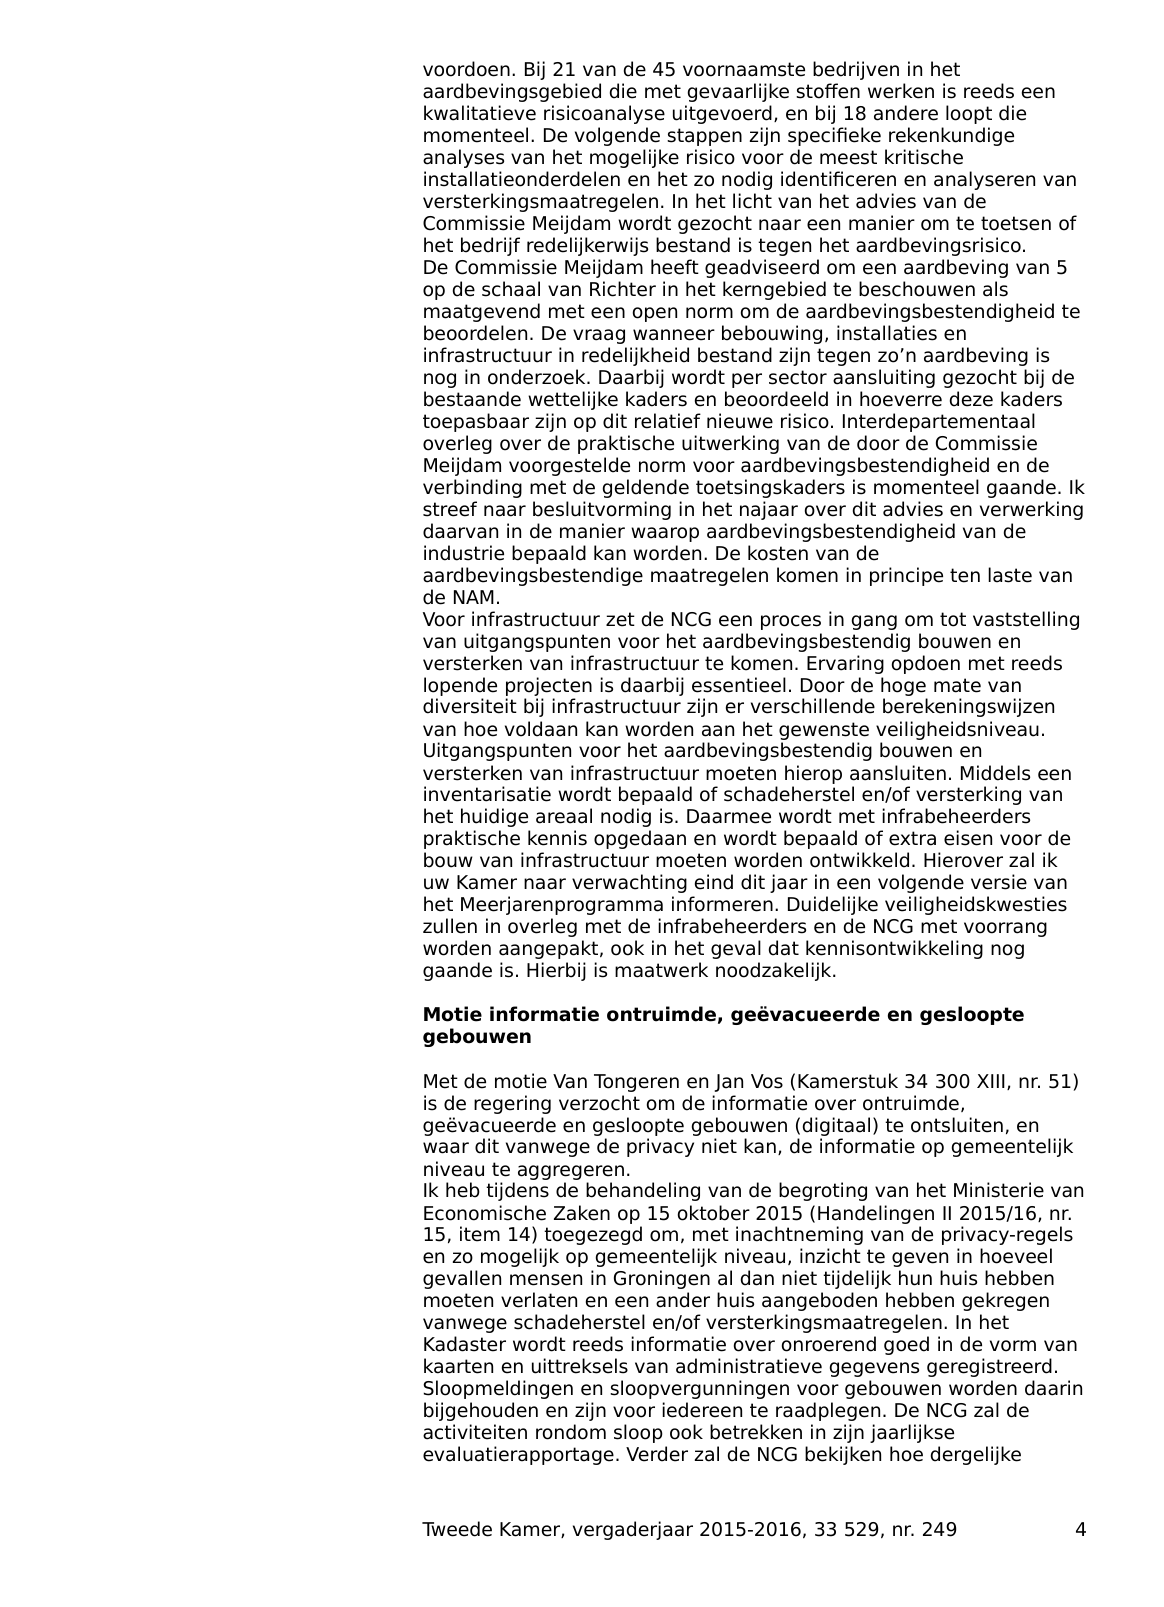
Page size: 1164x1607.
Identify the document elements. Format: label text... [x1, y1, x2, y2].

text Ik heb tijdens de behandeling van de begroting van het Ministerie van Economische Zaken op 15 oktober 2015 (Handelingen II 2015/16, nr. 15, item 14) toegezegd om, met inachtneming van de privacy-regels en zo mogelijk op gemeentelijk niveau, inzicht te geven in hoeveel gevallen mensen in Groningen al dan niet tijdelijk hun huis hebben moeten verlaten en een ander huis aangeboden hebben gekregen vanwege schadeherstel en/of versterkingsmaatregelen. In het Kadaster wordt reeds informatie over onroerend goed in de vorm van kaarten en uittreksels van administratieve gegevens geregistreerd. Sloopmeldingen en sloopvergunningen voor gebouwen worden daarin bijgehouden en zijn voor iedereen te raadplegen. De NCG zal de activiteiten rondom sloop ook betrekken in zijn jaarlijkse evaluatierapportage. Verder zal de NCG bekijken hoe dergelijke [422, 1180, 1087, 1466]
text Voor infrastructuur zet de NCG een proces in gang om tot vaststelling van uitgangspunten voor het aardbevingsbestendig bouwen en versterken van infrastructuur te komen. Ervaring opdoen met reeds lopende projecten is daarbij essentieel. Door de hoge mate van diversiteit bij infrastructuur zijn er verschillende berekeningswijzen van hoe voldaan kan worden aan het gewenste veiligheidsniveau. Uitgangspunten voor het aardbevingsbestendig bouwen en versterken van infrastructuur moeten hierop aansluiten. Middels een inventarisatie wordt bepaald of schadeherstel en/of versterking van het huidige areaal nodig is. Daarmee wordt met infrabeheerders praktische kennis opgedaan en wordt bepaald of extra eisen voor de bouw van infrastructuur moeten worden ontwikkeld. Hierover zal ik uw Kamer naar verwachting eind dit jaar in een volgende versie van het Meerjarenprogramma informeren. Duidelijke veiligheidskwesties zullen in overleg met de infrabeheerders en de NCG met voorrang worden aangepakt, ook in het geval dat kennisontwikkeling nog gaande is. Hierbij is maatwerk noodzakelijk. [422, 608, 1087, 982]
text De Commissie Meijdam heeft geadviseerd om een aardbeving van 5 op de schaal van Richter in het kerngebied te beschouwen als maatgevend met een open norm om de aardbevingsbestendigheid te beoordelen. De vraag wanneer bebouwing, installaties en infrastructuur in redelijkheid bestand zijn tegen zo’n aardbeving is nog in onderzoek. Daarbij wordt per sector aansluiting gezocht bij de bestaande wettelijke kaders en beoordeeld in hoeverre deze kaders toepasbaar zijn op dit relatief nieuwe risico. Interdepartementaal overleg over de praktische uitwerking van de door de Commissie Meijdam voorgestelde norm voor aardbevingsbestendigheid en de verbinding met de geldende toetsingskaders is momenteel gaande. Ik streef naar besluitvorming in het najaar over dit advies en verwerking daarvan in de manier waarop aardbevingsbestendigheid van de industrie bepaald kan worden. De kosten van de aardbevingsbestendige maatregelen komen in principe ten laste van de NAM. [422, 257, 1087, 608]
text voordoen. Bij 21 van de 45 voornaamste bedrijven in het aardbevingsgebied die met gevaarlijke stoffen werken is reeds een kwalitatieve risicoanalyse uitgevoerd, en bij 18 andere loopt die momenteel. De volgende stappen zijn specifieke rekenkundige analyses van het mogelijke risico voor de meest kritische installatieonderdelen en het zo nodig identificeren en analyseren van versterkingsmaatregelen. In het licht van het advies van de Commissie Meijdam wordt gezocht naar een manier om te toetsen of het bedrijf redelijkerwijs bestand is tegen het aardbevingsrisico. [422, 59, 1087, 257]
subtitle Motie informatie ontruimde, geëvacueerde en gesloopte gebouwen [422, 1004, 1087, 1048]
text Met de motie Van Tongeren en Jan Vos (Kamerstuk 34 300 XIII, nr. 51) is de regering verzocht om de informatie over ontruimde, geëvacueerde en gesloopte gebouwen (digitaal) te ontsluiten, en waar dit vanwege de privacy niet kan, de informatie op gemeentelijk niveau te aggregeren. [422, 1071, 1087, 1180]
